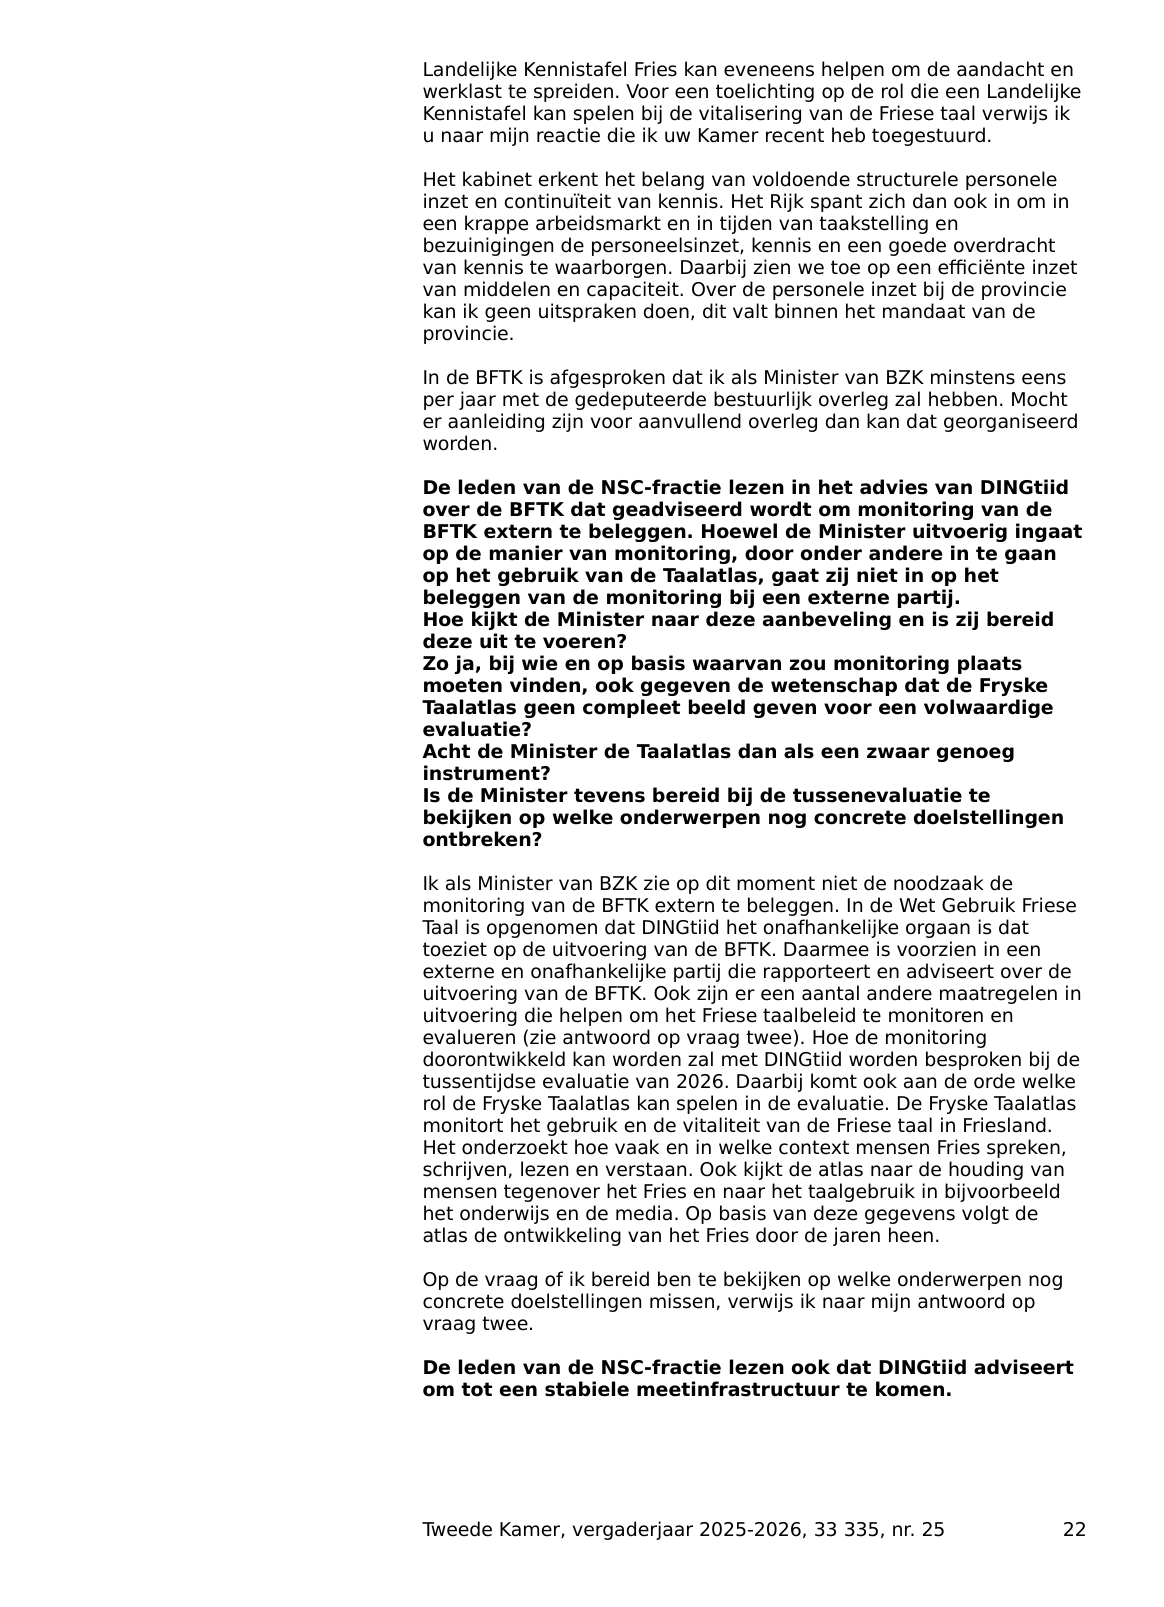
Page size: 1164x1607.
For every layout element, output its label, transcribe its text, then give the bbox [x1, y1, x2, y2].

text Op de vraag of ik bereid ben te bekijken op welke onderwerpen nog concrete doelstellingen missen, verwijs ik naar mijn antwoord op vraag twee. [422, 1269, 1087, 1335]
text Het kabinet erkent het belang van voldoende structurele personele inzet en continuïteit van kennis. Het Rijk spant zich dan ook in om in een krappe arbeidsmarkt en in tijden van taakstelling en bezuinigingen de personeelsinzet, kennis en een goede overdracht van kennis te waarborgen. Daarbij zien we toe op een efficiënte inzet van middelen en capaciteit. Over de personele inzet bij de provincie kan ik geen uitspraken doen, dit valt binnen het mandaat van de provincie. [422, 169, 1087, 345]
text Is de Minister tevens bereid bij de tussenevaluatie te bekijken op welke onderwerpen nog concrete doelstellingen ontbreken? [422, 785, 1087, 851]
text In de BFTK is afgesproken dat ik als Minister van BZK minstens eens per jaar met de gedeputeerde bestuurlijk overleg zal hebben. Mocht er aanleiding zijn voor aanvullend overleg dan kan dat georganiseerd worden. [422, 367, 1087, 455]
text Zo ja, bij wie en op basis waarvan zou monitoring plaats moeten vinden, ook gegeven de wetenschap dat de Fryske Taalatlas geen compleet beeld geven voor een volwaardige evaluatie? [422, 653, 1087, 741]
text Hoe kijkt de Minister naar deze aanbeveling en is zij bereid deze uit te voeren? [422, 609, 1087, 653]
text De leden van de NSC-fractie lezen ook dat DINGtiid adviseert om tot een stabiele meetinfrastructuur te komen. [422, 1357, 1087, 1401]
text Landelijke Kennistafel Fries kan eveneens helpen om de aandacht en werklast te spreiden. Voor een toelichting op de rol die een Landelijke Kennistafel kan spelen bij de vitalisering van de Friese taal verwijs ik u naar mijn reactie die ik uw Kamer recent heb toegestuurd. [422, 59, 1087, 147]
text Ik als Minister van BZK zie op dit moment niet de noodzaak de monitoring van de BFTK extern te beleggen. In de Wet Gebruik Friese Taal is opgenomen dat DINGtiid het onafhankelijke orgaan is dat toeziet op de uitvoering van de BFTK. Daarmee is voorzien in een externe en onafhankelijke partij die rapporteert en adviseert over de uitvoering van de BFTK. Ook zijn er een aantal andere maatregelen in uitvoering die helpen om het Friese taalbeleid te monitoren en evalueren (zie antwoord op vraag twee). Hoe de monitoring doorontwikkeld kan worden zal met DINGtiid worden besproken bij de tussentijdse evaluatie van 2026. Daarbij komt ook aan de orde welke rol de Fryske Taalatlas kan spelen in de evaluatie. De Fryske Taalatlas monitort het gebruik en de vitaliteit van de Friese taal in Friesland. Het onderzoekt hoe vaak en in welke context mensen Fries spreken, schrijven, lezen en verstaan. Ook kijkt de atlas naar de houding van mensen tegenover het Fries en naar het taalgebruik in bijvoorbeeld het onderwijs en de media. Op basis van deze gegevens volgt de atlas de ontwikkeling van het Fries door de jaren heen. [422, 873, 1087, 1247]
text Acht de Minister de Taalatlas dan als een zwaar genoeg instrument? [422, 741, 1087, 785]
text De leden van de NSC-fractie lezen in het advies van DINGtiid over de BFTK dat geadviseerd wordt om monitoring van de BFTK extern te beleggen. Hoewel de Minister uitvoerig ingaat op de manier van monitoring, door onder andere in te gaan op het gebruik van de Taalatlas, gaat zij niet in op het beleggen van de monitoring bij een externe partij. [422, 477, 1087, 609]
